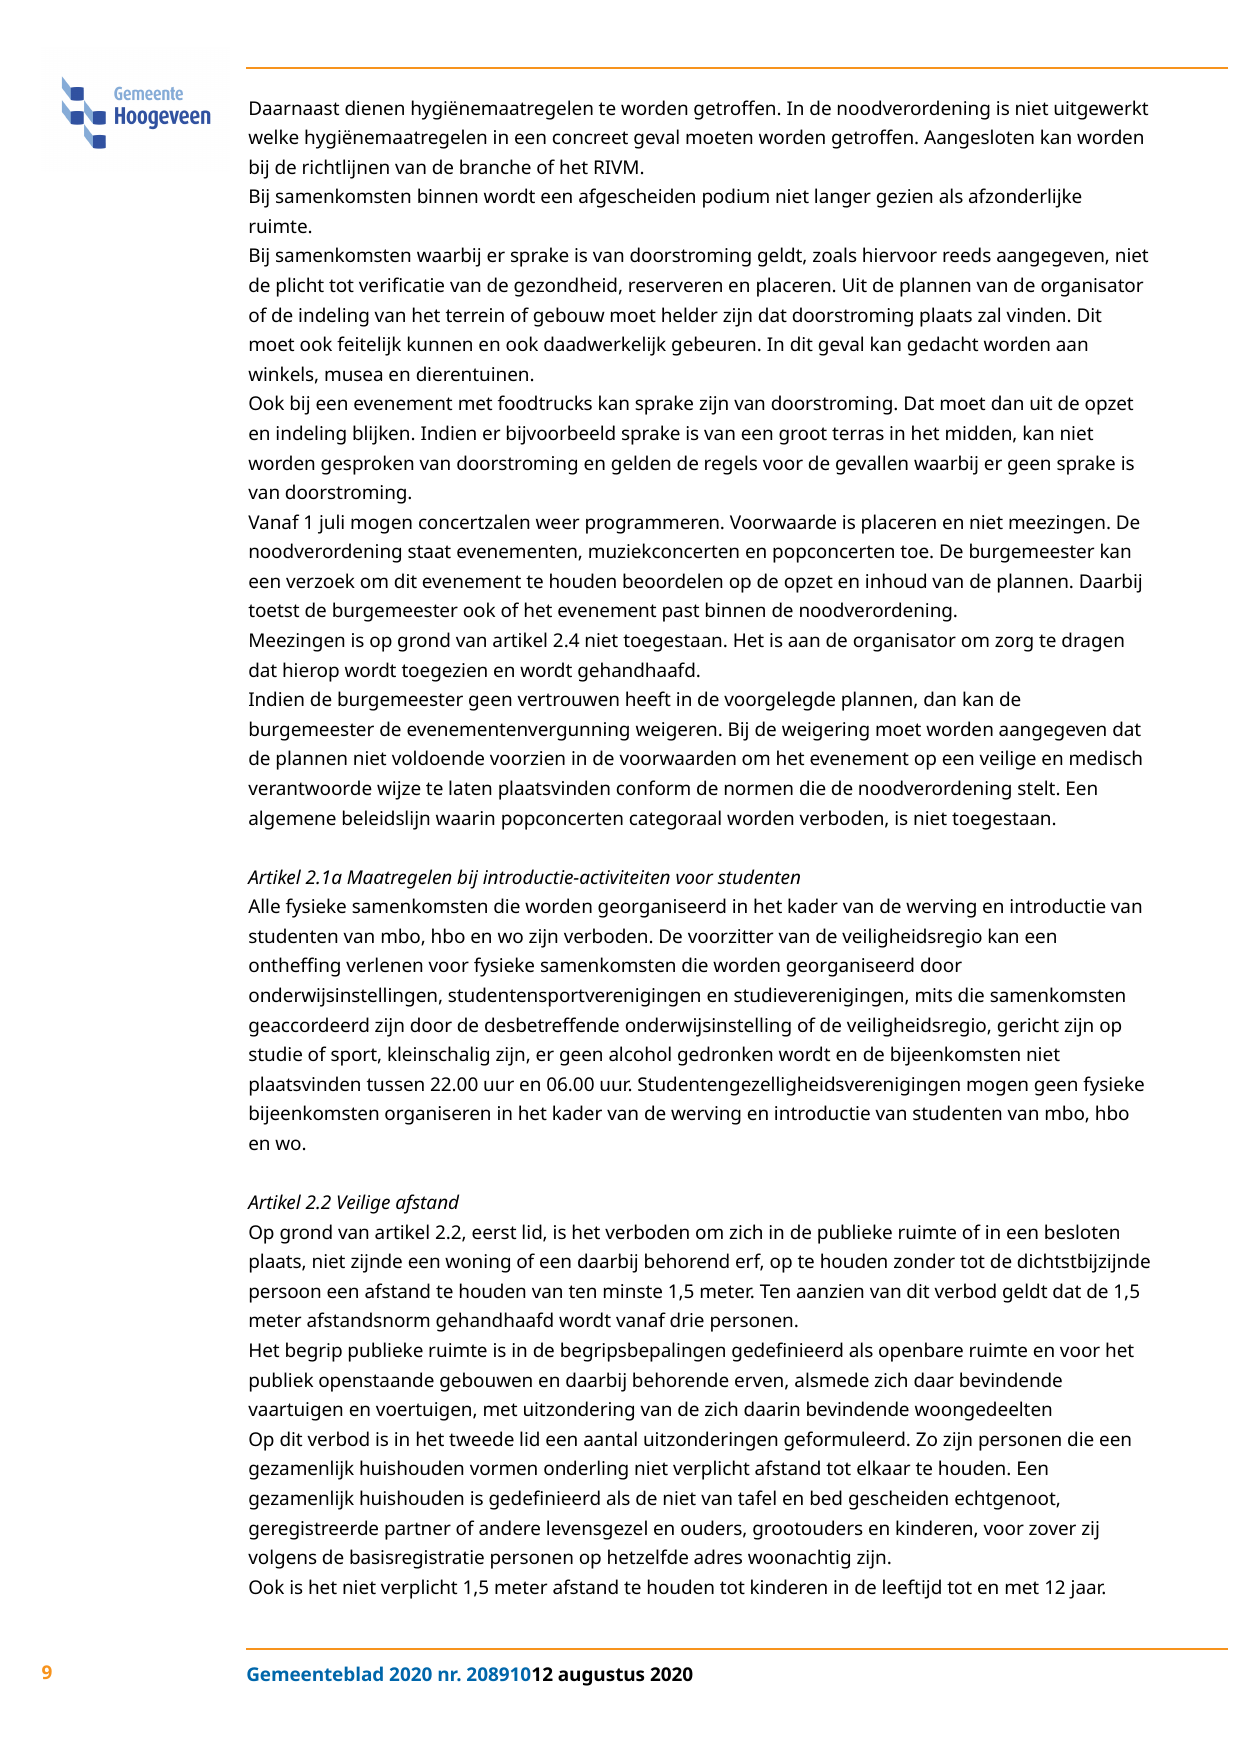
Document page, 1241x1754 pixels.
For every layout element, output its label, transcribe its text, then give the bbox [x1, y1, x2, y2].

text Artikel 2.2 Veilige afstand [248, 1189, 1152, 1215]
text Op grond van artikel 2.2, eerst lid, is het verboden om zich in de publieke ruimte of in een besloten plaats, niet zijnde een woning of een daarbij behorend erf, op te houden zonder tot de dichtstbijzijnde persoon een afstand te houden van ten minste 1,5 meter. Ten aanzien van dit verbod geldt dat de 1,5 meter afstandsnorm gehandhaafd wordt vanaf drie personen. [248, 1219, 1152, 1333]
text Vanaf 1 juli mogen concertzalen weer programmeren. Voorwaarde is placeren en niet meezingen. De noodverordening staat evenementen, muziekconcerten en popconcerten toe. De burgemeester kan een verzoek om dit evenement te houden beoordelen op de opzet en inhoud van de plannen. Daarbij toetst de burgemeester ook of het evenement past binnen de noodverordening. [248, 509, 1152, 623]
text Het begrip publieke ruimte is in de begripsbepalingen gedefinieerd als openbare ruimte en voor het publiek openstaande gebouwen en daarbij behorende erven, alsmede zich daar bevindende vaartuigen en voertuigen, met uitzondering van de zich daarin bevindende woongedeelten [248, 1337, 1152, 1422]
text Artikel 2.1a Maatregelen bij introductie-activiteiten voor studenten [248, 864, 1152, 890]
text Meezingen is op grond van artikel 2.4 niet toegestaan. Het is aan de organisator om zorg te dragen dat hierop wordt toegezien en wordt gehandhaafd. [248, 627, 1152, 683]
text Daarnaast dienen hygiënemaatregelen te worden getroffen. In de noodverordening is niet uitgewerkt welke hygiënemaatregelen in een concreet geval moeten worden getroffen. Aangesloten kan worden bij de richtlijnen van de branche of het RIVM. [248, 95, 1152, 180]
text Ook bij een evenement met foodtrucks kan sprake zijn van doorstroming. Dat moet dan uit de opzet en indeling blijken. Indien er bijvoorbeeld sprake is van een groot terras in het midden, kan niet worden gesproken van doorstroming en gelden de regels voor de gevallen waarbij er geen sprake is van doorstroming. [248, 391, 1152, 505]
text Op dit verbod is in het tweede lid een aantal uitzonderingen geformuleerd. Zo zijn personen die een gezamenlijk huishouden vormen onderling niet verplicht afstand tot elkaar te houden. Een gezamenlijk huishouden is gedefinieerd als de niet van tafel en bed gescheiden echtgenoot, geregistreerde partner of andere levensgezel en ouders, grootouders en kinderen, voor zover zij volgens de basisregistratie personen op hetzelfde adres woonachtig zijn. [248, 1426, 1152, 1570]
text Indien de burgemeester geen vertrouwen heeft in de voorgelegde plannen, dan kan de burgemeester de evenementenvergunning weigeren. Bij de weigering moet worden aangegeven dat de plannen niet voldoende voorzien in de voorwaarden om het evenement op een veilige en medisch verantwoorde wijze te laten plaatsvinden conform de normen die de noodverordening stelt. Een algemene beleidslijn waarin popconcerten categoraal worden verboden, is niet toegestaan. [248, 686, 1152, 831]
text Bij samenkomsten waarbij er sprake is van doorstroming geldt, zoals hiervoor reeds aangegeven, niet de plicht tot verificatie van de gezondheid, reserveren en placeren. Uit de plannen van de organisator of de indeling van het terrein of gebouw moet helder zijn dat doorstroming plaats zal vinden. Dit moet ook feitelijk kunnen en ook daadwerkelijk gebeuren. In dit geval kan gedacht worden aan winkels, musea en dierentuinen. [248, 243, 1152, 387]
text Alle fysieke samenkomsten die worden georganiseerd in het kader van de werving en introductie van studenten van mbo, hbo en wo zijn verboden. De voorzitter van de veiligheidsregio kan een ontheffing verlenen voor fysieke samenkomsten die worden georganiseerd door onderwijsinstellingen, studentensportverenigingen en studieverenigingen, mits die samenkomsten geaccordeerd zijn door de desbetreffende onderwijsinstelling of de veiligheidsregio, gericht zijn op studie of sport, kleinschalig zijn, er geen alcohol gedronken wordt en de bijeenkomsten niet plaatsvinden tussen 22.00 uur en 06.00 uur. Studentengezelligheidsverenigingen mogen geen fysieke bijeenkomsten organiseren in het kader van de werving en introductie van studenten van mbo, hbo en wo. [248, 893, 1152, 1156]
picture [41, 47, 231, 172]
text Bij samenkomsten binnen wordt een afgescheiden podium niet langer gezien als afzonderlijke ruimte. [248, 183, 1152, 239]
text Ook is het niet verplicht 1,5 meter afstand te houden tot kinderen in de leeftijd tot en met 12 jaar. [248, 1574, 1152, 1600]
